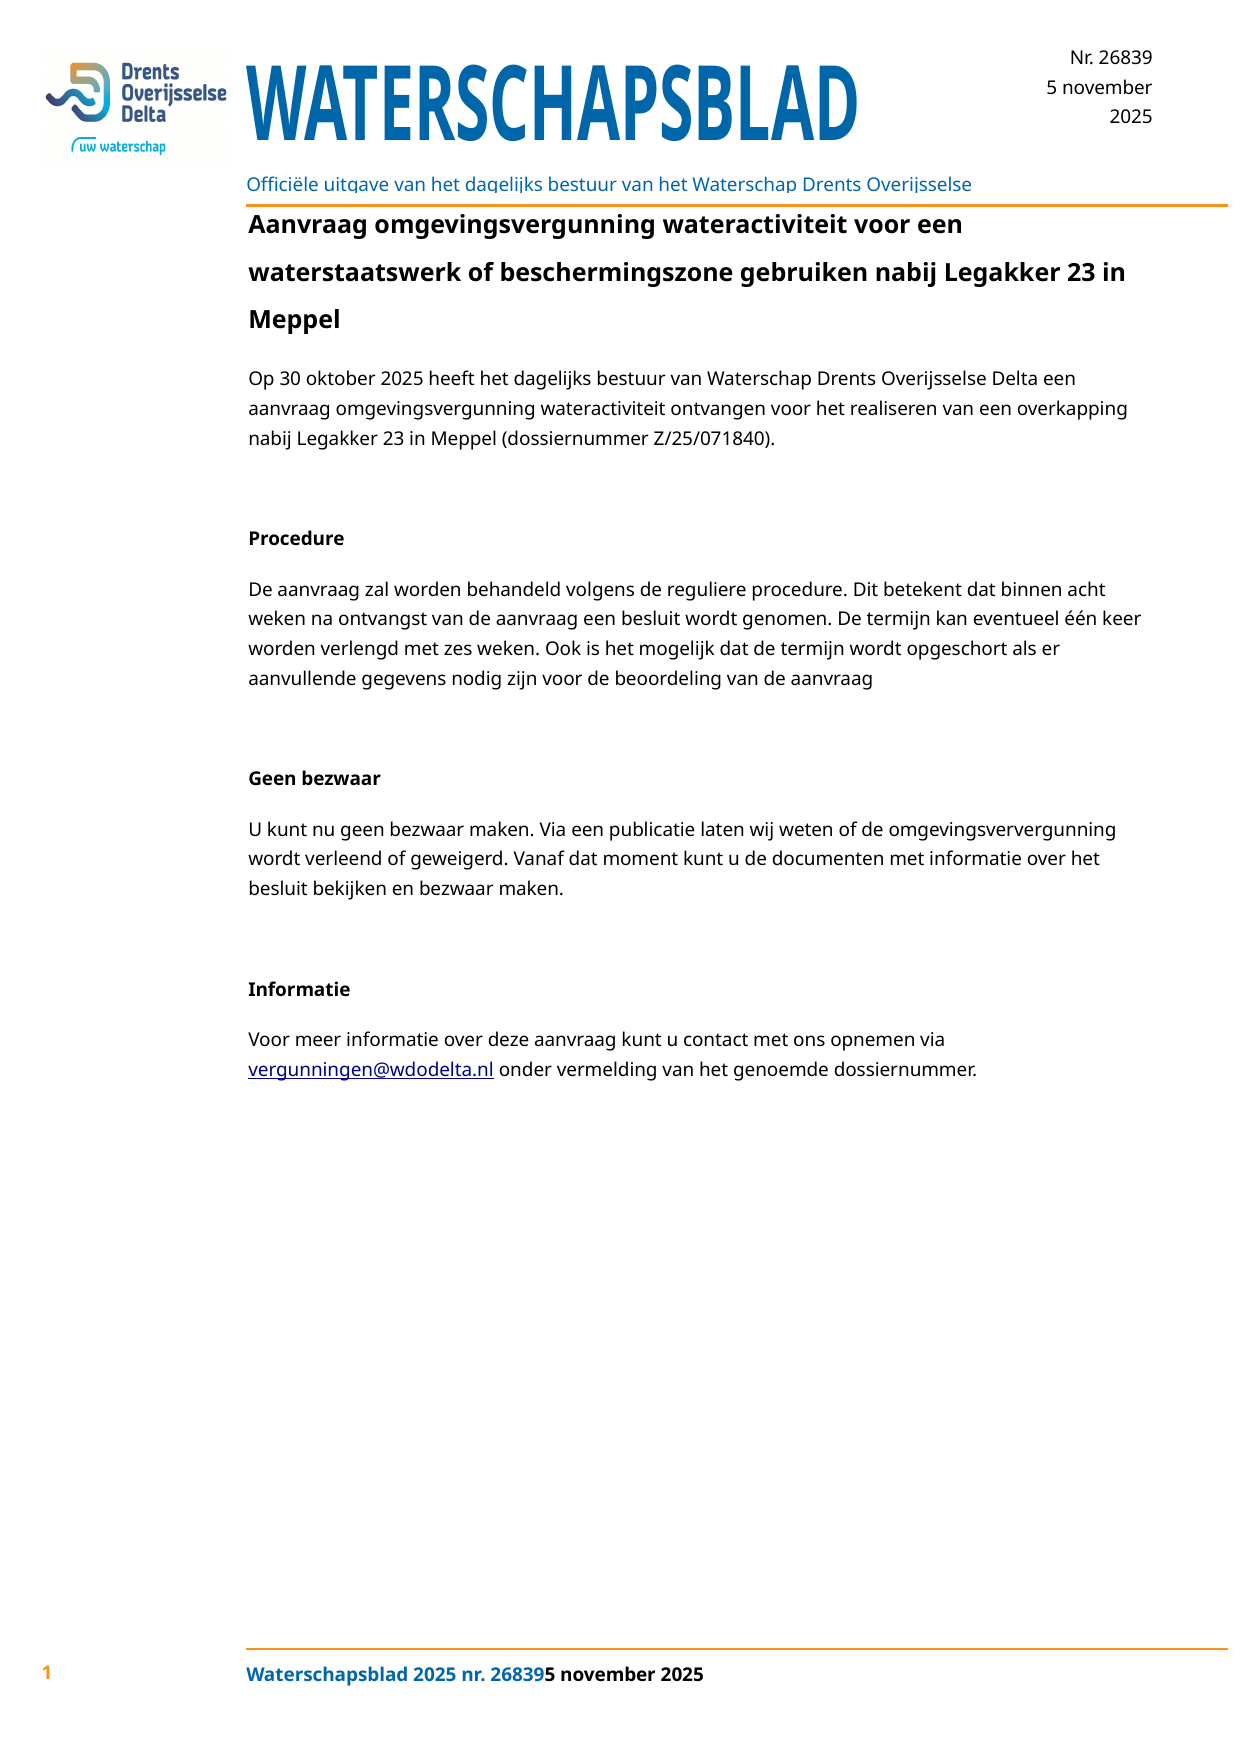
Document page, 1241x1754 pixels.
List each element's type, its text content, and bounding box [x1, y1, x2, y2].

text Informatie [248, 976, 1152, 1002]
picture [41, 47, 231, 172]
text De aanvraag zal worden behandeld volgens de reguliere procedure. Dit betekent dat binnen acht weken na ontvangst van de aanvraag een besluit wordt genomen. De termijn kan eventueel één keer worden verlengd met zes weken. Ook is het mogelijk dat de termijn wordt opgeschort als er aanvullende gegevens nodig zijn voor de beoordeling van de aanvraag [248, 576, 1152, 690]
text Geen bezwaar [248, 766, 1152, 791]
text Procedure [248, 526, 1152, 551]
text Voor meer informatie over deze aanvraag kunt u contact met ons opnemen via vergunningen@wdodelta.nl onder vermelding van het genoemde dossiernummer. [248, 1026, 1152, 1082]
text Aanvraag omgevingsvergunning wateractiviteit voor een waterstaatswerk of beschermingszone gebruiken nabij Legakker 23 in Meppel [248, 207, 1152, 336]
text U kunt nu geen bezwaar maken. Via een publicatie laten wij weten of de omgevingsververgunning wordt verleend of geweigerd. Vanaf dat moment kunt u de documenten met informatie over het besluit bekijken en bezwaar maken. [248, 816, 1152, 901]
text Op 30 oktober 2025 heeft het dagelijks bestuur van Waterschap Drents Overijsselse Delta een aanvraag omgevingsvergunning wateractiviteit ontvangen voor het realiseren van een overkapping nabij Legakker 23 in Meppel (dossiernummer Z/25/071840). [248, 366, 1152, 450]
